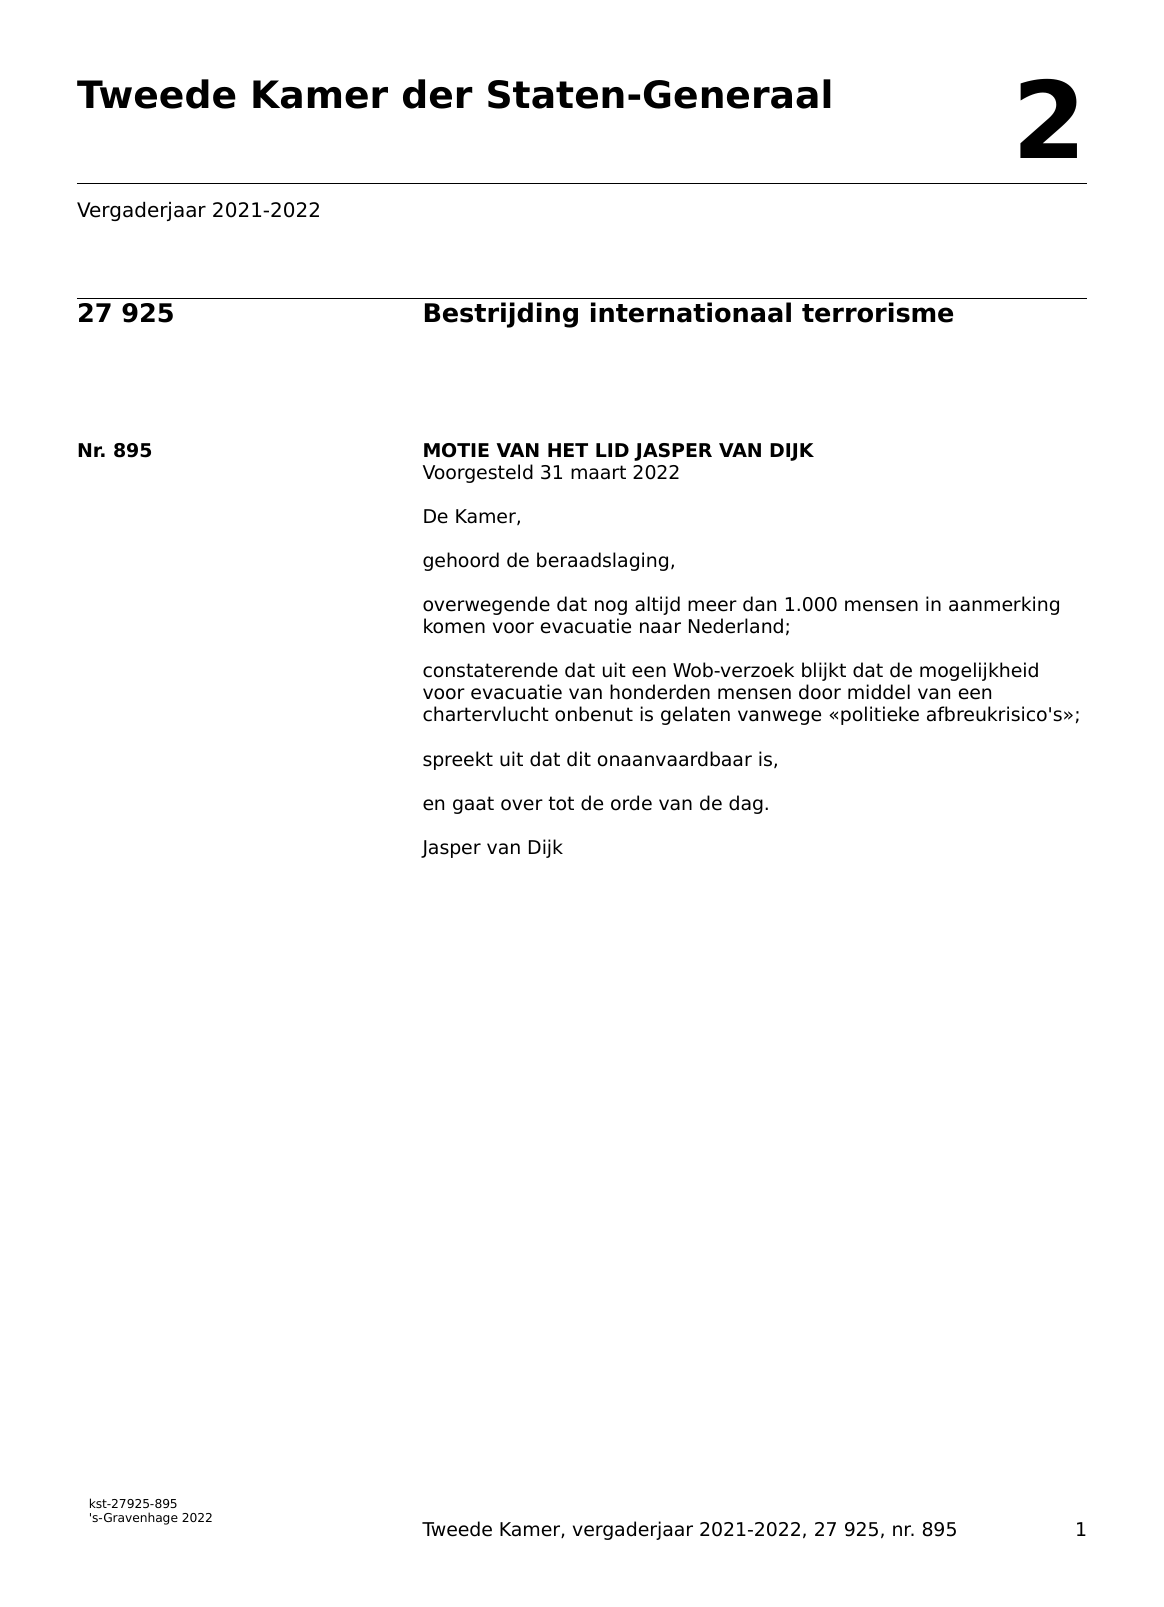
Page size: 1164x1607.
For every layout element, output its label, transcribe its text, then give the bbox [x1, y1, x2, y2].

text spreekt uit dat dit onaanvaardbaar is, [422, 748, 1087, 770]
table_cell Vergaderjaar 2021-2022 [77, 184, 1087, 298]
subtitle Nr. 895 MOTIE VAN HET LID JASPER VAN DIJK [77, 440, 1087, 462]
table_header Tweede Kamer der Staten-Generaal [77, 59, 886, 183]
subtitle 27 925 Bestrijding internationaal terrorisme [77, 299, 1087, 329]
text De Kamer, [422, 506, 1087, 528]
text gehoord de beraadslaging, [422, 550, 1087, 572]
table_header 2 [886, 59, 1087, 183]
text kst-27925-895 [88, 1497, 323, 1511]
text 's-Gravenhage 2022 [88, 1511, 323, 1525]
text overwegende dat nog altijd meer dan 1.000 mensen in aanmerking komen voor evacuatie naar Nederland; [422, 594, 1087, 638]
text Voorgesteld 31 maart 2022 [422, 462, 1087, 484]
text en gaat over tot de orde van de dag. [422, 793, 1087, 814]
text Jasper van Dijk [422, 837, 1087, 859]
text constaterende dat uit een Wob-verzoek blijkt dat de mogelijkheid voor evacuatie van honderden mensen door middel van een chartervlucht onbenut is gelaten vanwege «politieke afbreukrisico's»; [422, 660, 1087, 726]
